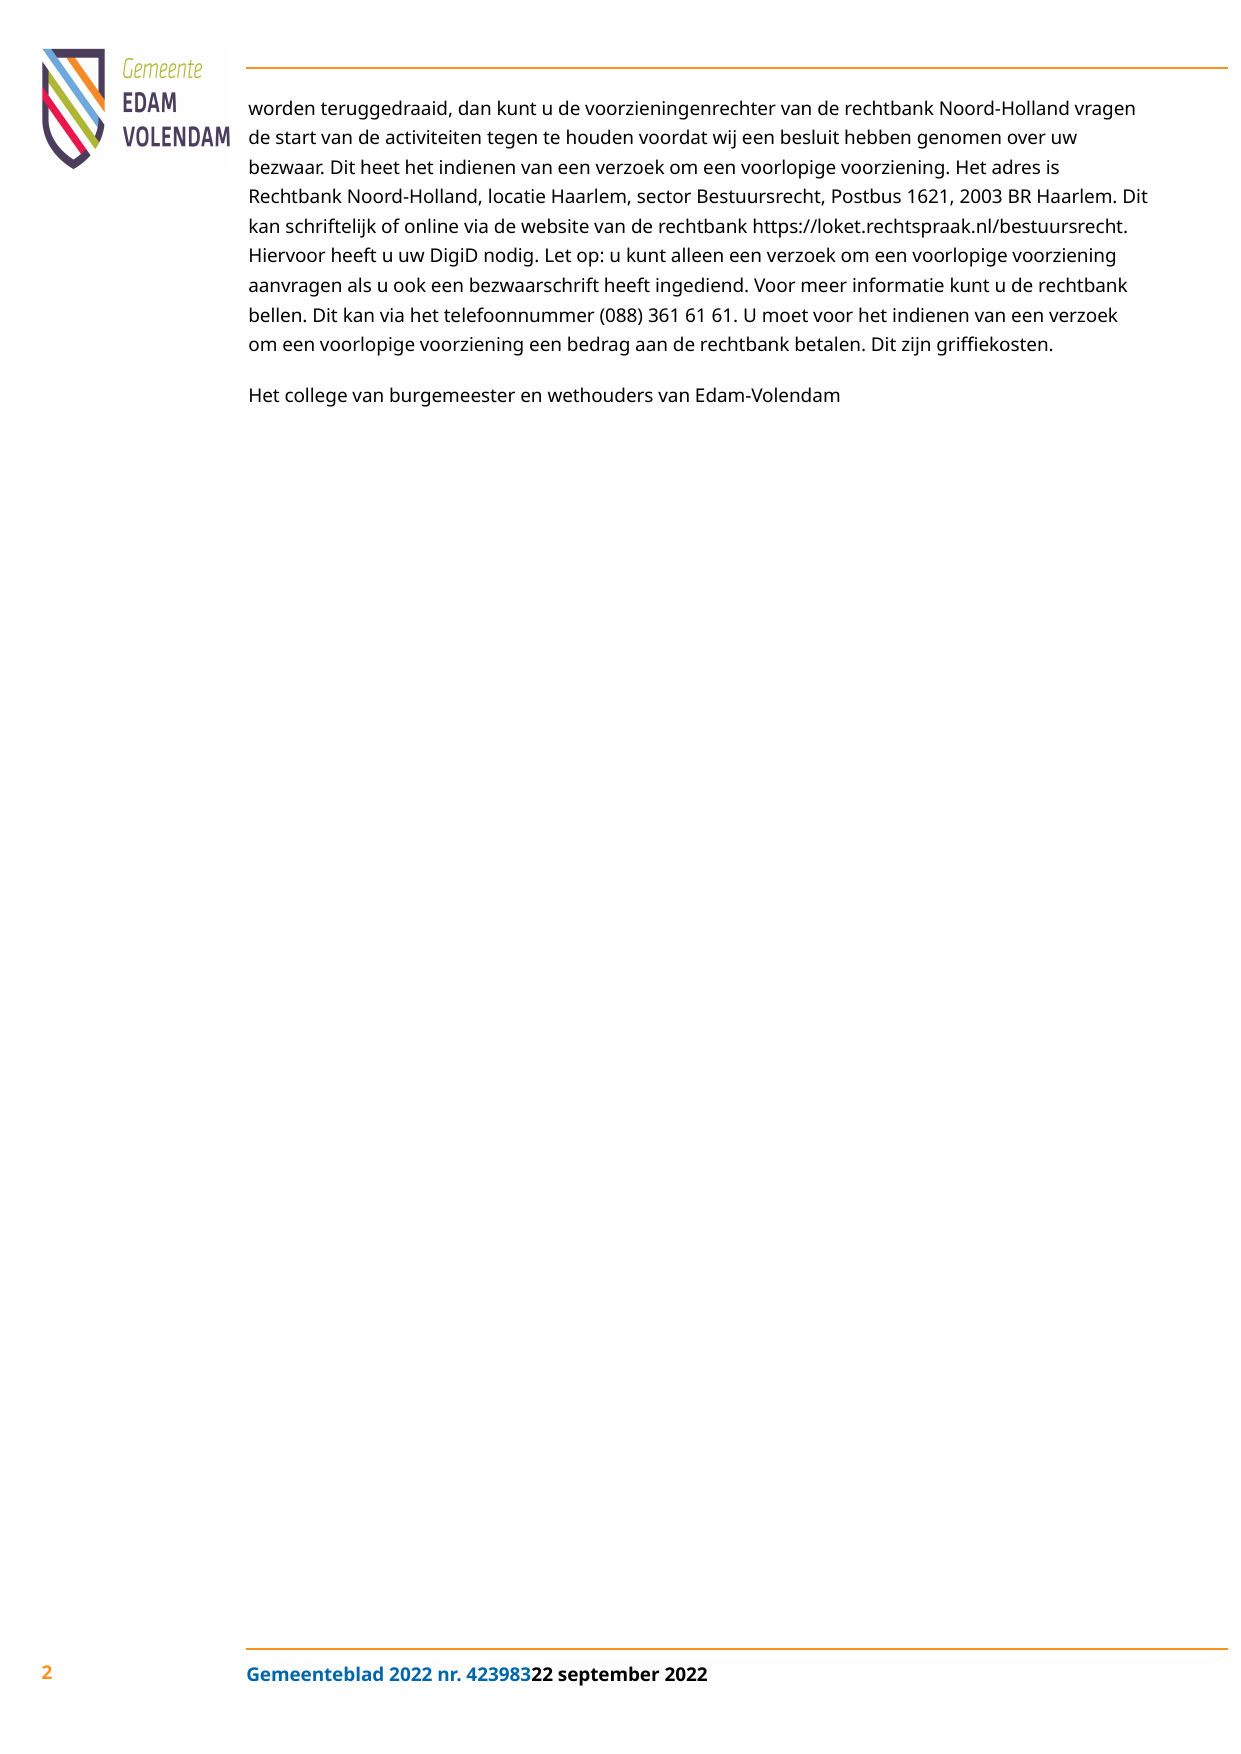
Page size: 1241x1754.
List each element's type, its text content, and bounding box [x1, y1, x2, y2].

picture [41, 47, 231, 172]
text Het college van burgemeester en wethouders van Edam-Volendam [248, 382, 1152, 408]
text worden teruggedraaid, dan kunt u de voorzieningenrechter van de rechtbank Noord-Holland vragen de start van de activiteiten tegen te houden voordat wij een besluit hebben genomen over uw bezwaar. Dit heet het indienen van een verzoek om een voorlopige voorziening. Het adres is Rechtbank Noord-Holland, locatie Haarlem, sector Bestuursrecht, Postbus 1621, 2003 BR Haarlem. Dit kan schriftelijk of online via de website van de rechtbank https://loket.rechtspraak.nl/bestuursrecht. Hiervoor heeft u uw DigiD nodig. Let op: u kunt alleen een verzoek om een voorlopige voorziening aanvragen als u ook een bezwaarschrift heeft ingediend. Voor meer informatie kunt u de rechtbank bellen. Dit kan via het telefoonnummer (088) 361 61 61. U moet voor het indienen van een verzoek om een voorlopige voorziening een bedrag aan de rechtbank betalen. Dit zijn griffiekosten. [248, 95, 1152, 357]
